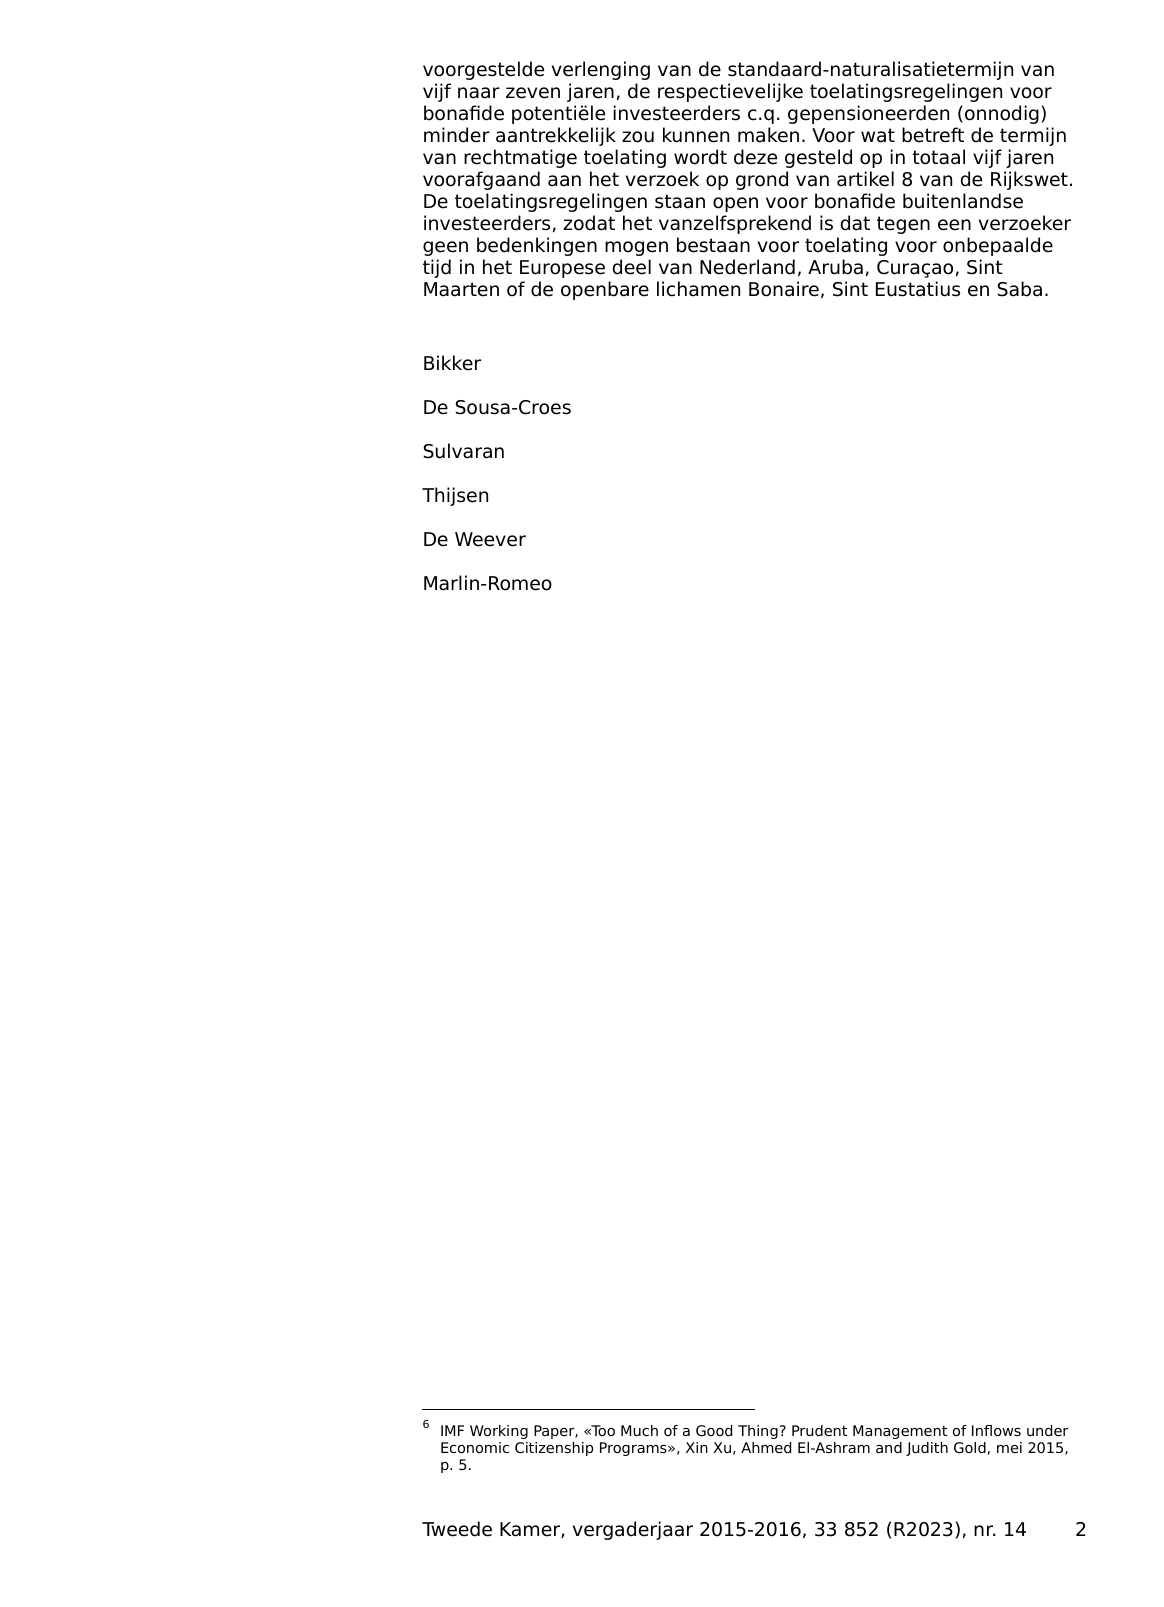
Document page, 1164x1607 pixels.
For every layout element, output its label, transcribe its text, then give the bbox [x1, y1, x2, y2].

text Bikker De Sousa-Croes Sulvaran Thijsen De Weever Marlin-Romeo [422, 331, 1087, 594]
text voorgestelde verlenging van de standaard-naturalisatietermijn van vijf naar zeven jaren, de respectievelijke toelatingsregelingen voor bonafide potentiële investeerders c.q. gepensioneerden (onnodig) minder aantrekkelijk zou kunnen maken. Voor wat betreft de termijn van rechtmatige toelating wordt deze gesteld op in totaal vijf jaren voorafgaand aan het verzoek op grond van artikel 8 van de Rijkswet. De toelatingsregelingen staan open voor bonafide buitenlandse investeerders, zodat het vanzelfsprekend is dat tegen een verzoeker geen bedenkingen mogen bestaan voor toelating voor onbepaalde tijd in het Europese deel van Nederland, Aruba, Curaçao, Sint Maarten of de openbare lichamen Bonaire, Sint Eustatius en Saba. [422, 59, 1087, 301]
text IMF Working Paper, «Too Much of a Good Thing? Prudent Management of Inflows under Economic Citizenship Programs», Xin Xu, Ahmed El-Ashram and Judith Gold, mei 2015, p. 5. [422, 1418, 1087, 1474]
